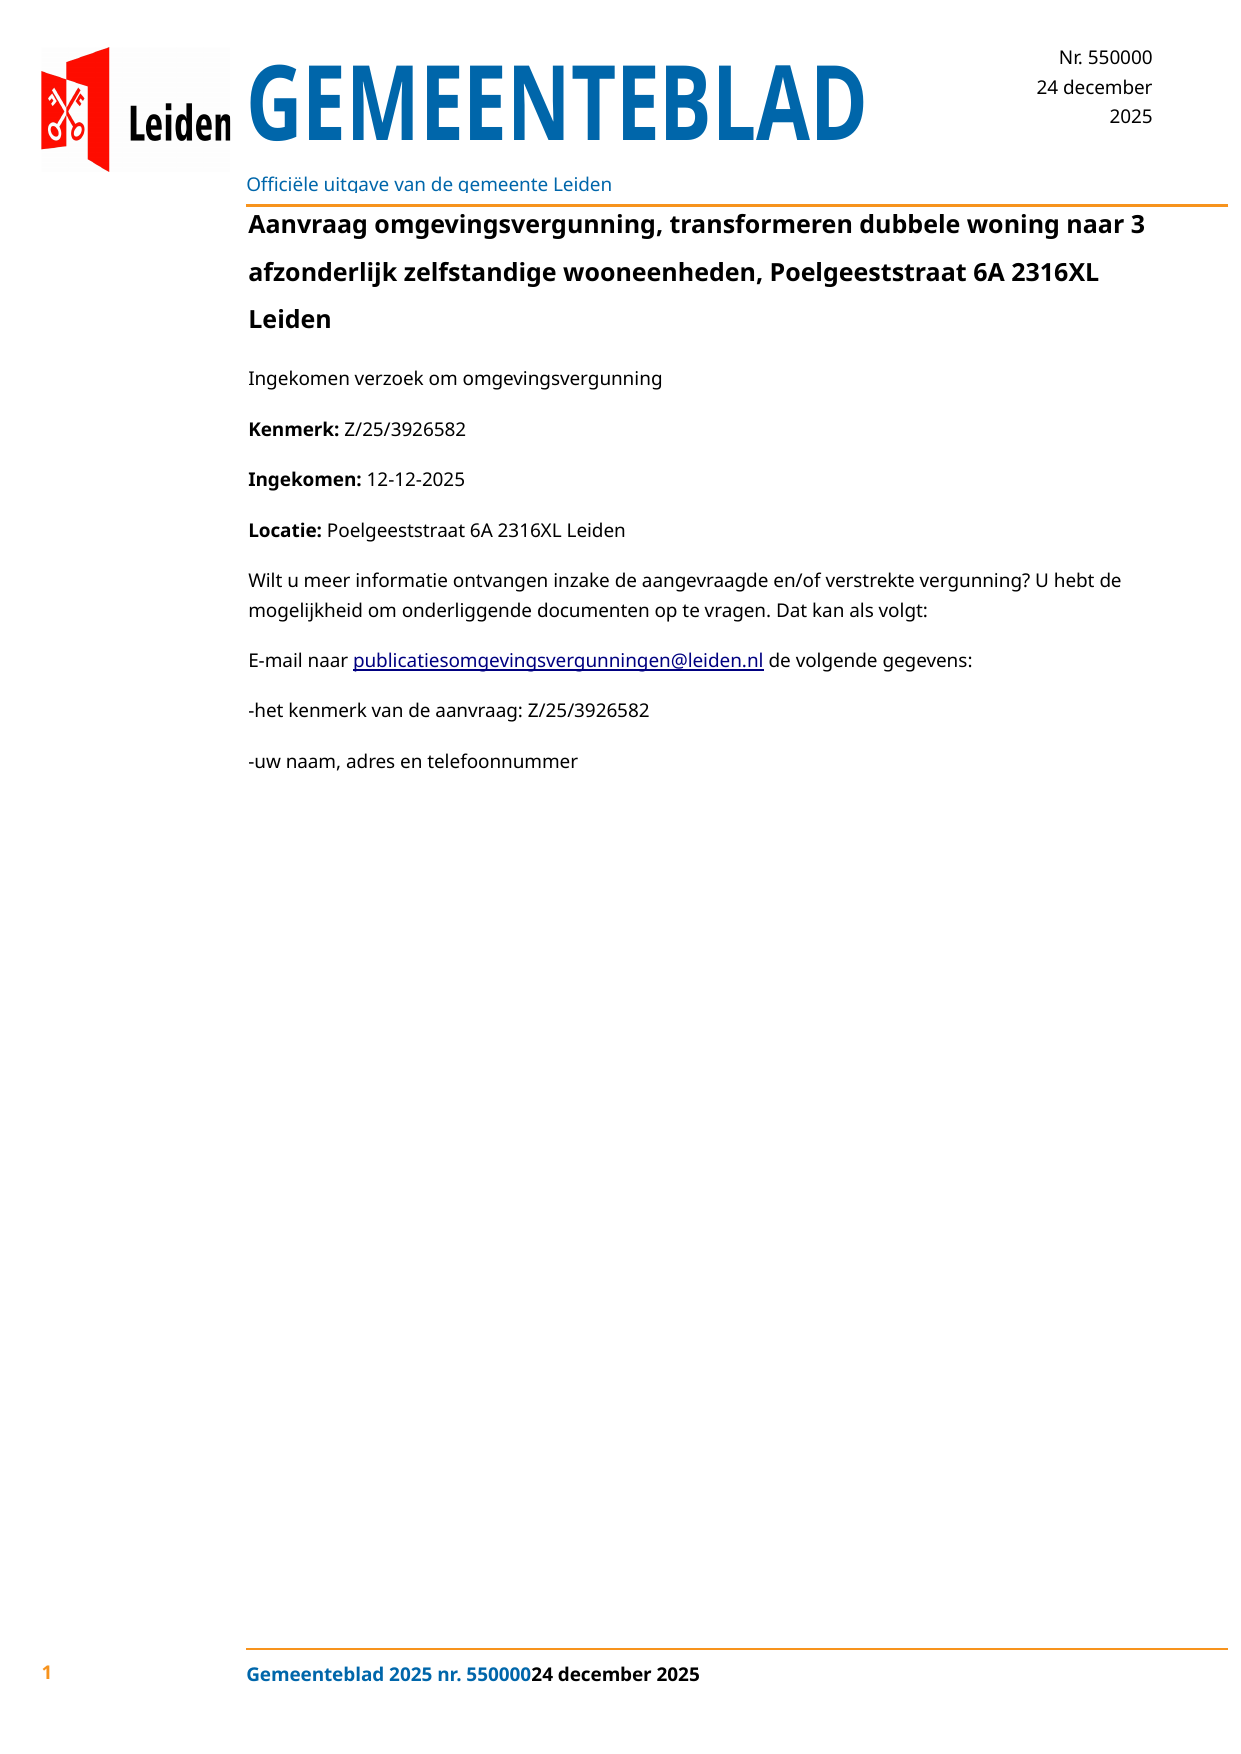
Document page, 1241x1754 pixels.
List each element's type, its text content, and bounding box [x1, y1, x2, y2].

text Locatie: Poelgeeststraat 6A 2316XL Leiden [248, 517, 1152, 542]
text Ingekomen: 12-12-2025 [248, 466, 1152, 492]
picture [41, 47, 231, 172]
text E-mail naar publicatiesomgevingsvergunningen@leiden.nl de volgende gegevens: [248, 647, 1152, 673]
text Kenmerk: Z/25/3926582 [248, 416, 1152, 442]
text -het kenmerk van de aanvraag: Z/25/3926582 [248, 698, 1152, 723]
text -uw naam, adres en telefoonnummer [248, 748, 1152, 774]
text Ingekomen verzoek om omgevingsvergunning [248, 366, 1152, 391]
text Wilt u meer informatie ontvangen inzake de aangevraagde en/of verstrekte vergunning? U hebt de mogelijkheid om onderliggende documenten op te vragen. Dat kan als volgt: [248, 567, 1152, 622]
text Aanvraag omgevingsvergunning, transformeren dubbele woning naar 3 afzonderlijk zelfstandige wooneenheden, Poelgeeststraat 6A 2316XL Leiden [248, 207, 1152, 336]
